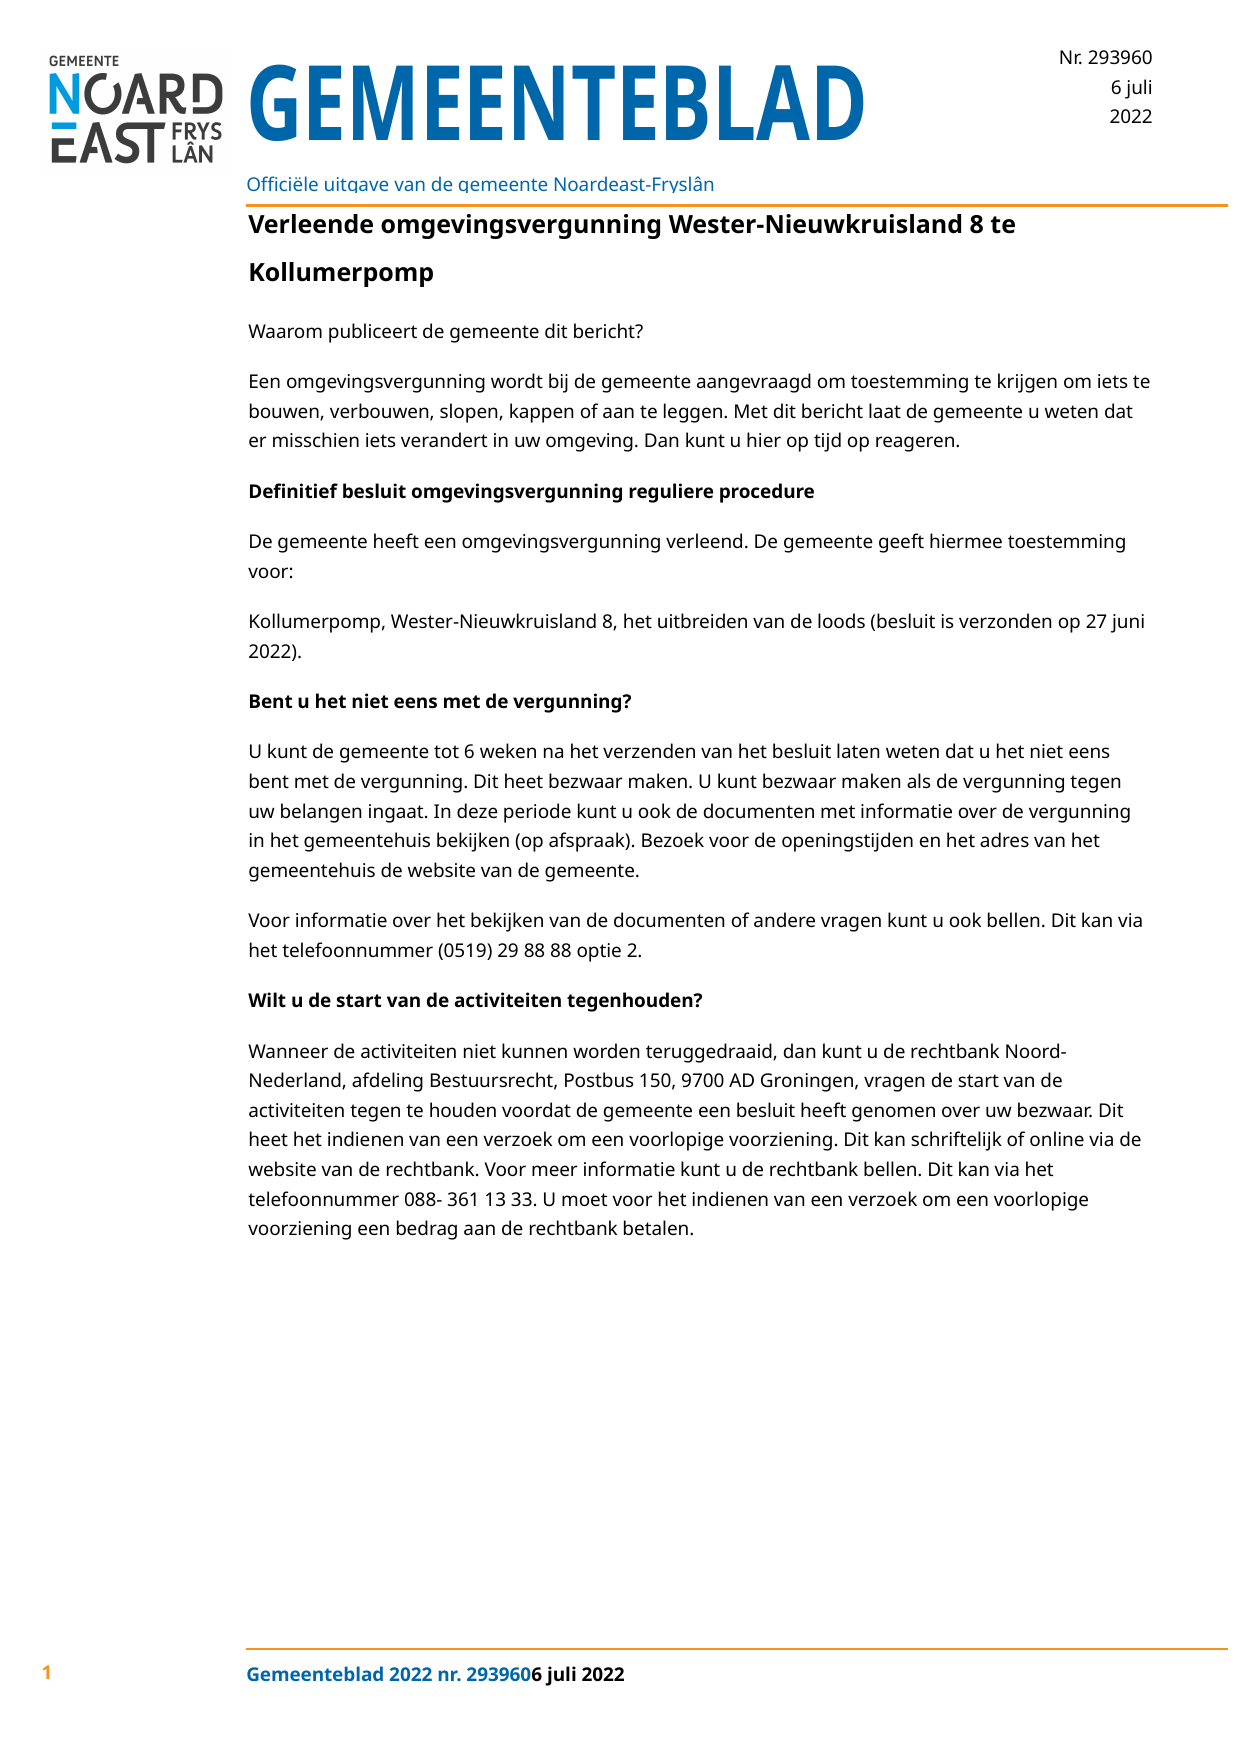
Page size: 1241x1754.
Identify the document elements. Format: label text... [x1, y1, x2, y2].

text De gemeente heeft een omgevingsvergunning verleend. De gemeente geeft hiermee toestemming voor: [248, 528, 1152, 584]
text Bent u het niet eens met de vergunning? [248, 688, 1152, 714]
text U kunt de gemeente tot 6 weken na het verzenden van het besluit laten weten dat u het niet eens bent met de vergunning. Dit heet bezwaar maken. U kunt bezwaar maken als de vergunning tegen uw belangen ingaat. In deze periode kunt u ook de documenten met informatie over de vergunning in het gemeentehuis bekijken (op afspraak). Bezoek voor de openingstijden en het adres van het gemeentehuis de website van de gemeente. [248, 739, 1152, 883]
text Verleende omgevingsvergunning Wester-Nieuwkruisland 8 te Kollumerpomp [248, 207, 1152, 288]
text Een omgevingsvergunning wordt bij de gemeente aangevraagd om toestemming te krijgen om iets te bouwen, verbouwen, slopen, kappen of aan te leggen. Met dit bericht laat de gemeente u weten dat er misschien iets verandert in uw omgeving. Dan kunt u hier op tijd op reageren. [248, 368, 1152, 453]
text Wilt u de start van de activiteiten tegenhouden? [248, 987, 1152, 1013]
text Voor informatie over het bekijken van de documenten of andere vragen kunt u ook bellen. Dit kan via het telefoonnummer (0519) 29 88 88 optie 2. [248, 907, 1152, 963]
picture [41, 47, 231, 172]
text Wanneer de activiteiten niet kunnen worden teruggedraaid, dan kunt u de rechtbank Noord-Nederland, afdeling Bestuursrecht, Postbus 150, 9700 AD Groningen, vragen de start van de activiteiten tegen te houden voordat de gemeente een besluit heeft genomen over uw bezwaar. Dit heet het indienen van een verzoek om een voorlopige voorziening. Dit kan schriftelijk of online via de website van de rechtbank. Voor meer informatie kunt u de rechtbank bellen. Dit kan via het telefoonnummer 088- 361 13 33. U moet voor het indienen van een verzoek om een voorlopige voorziening een bedrag aan de rechtbank betalen. [248, 1038, 1152, 1241]
text Waarom publiceert de gemeente dit bericht? [248, 318, 1152, 344]
text Definitief besluit omgevingsvergunning reguliere procedure [248, 478, 1152, 504]
text Kollumerpomp, Wester-Nieuwkruisland 8, het uitbreiden van de loods (besluit is verzonden op 27 juni 2022). [248, 608, 1152, 664]
